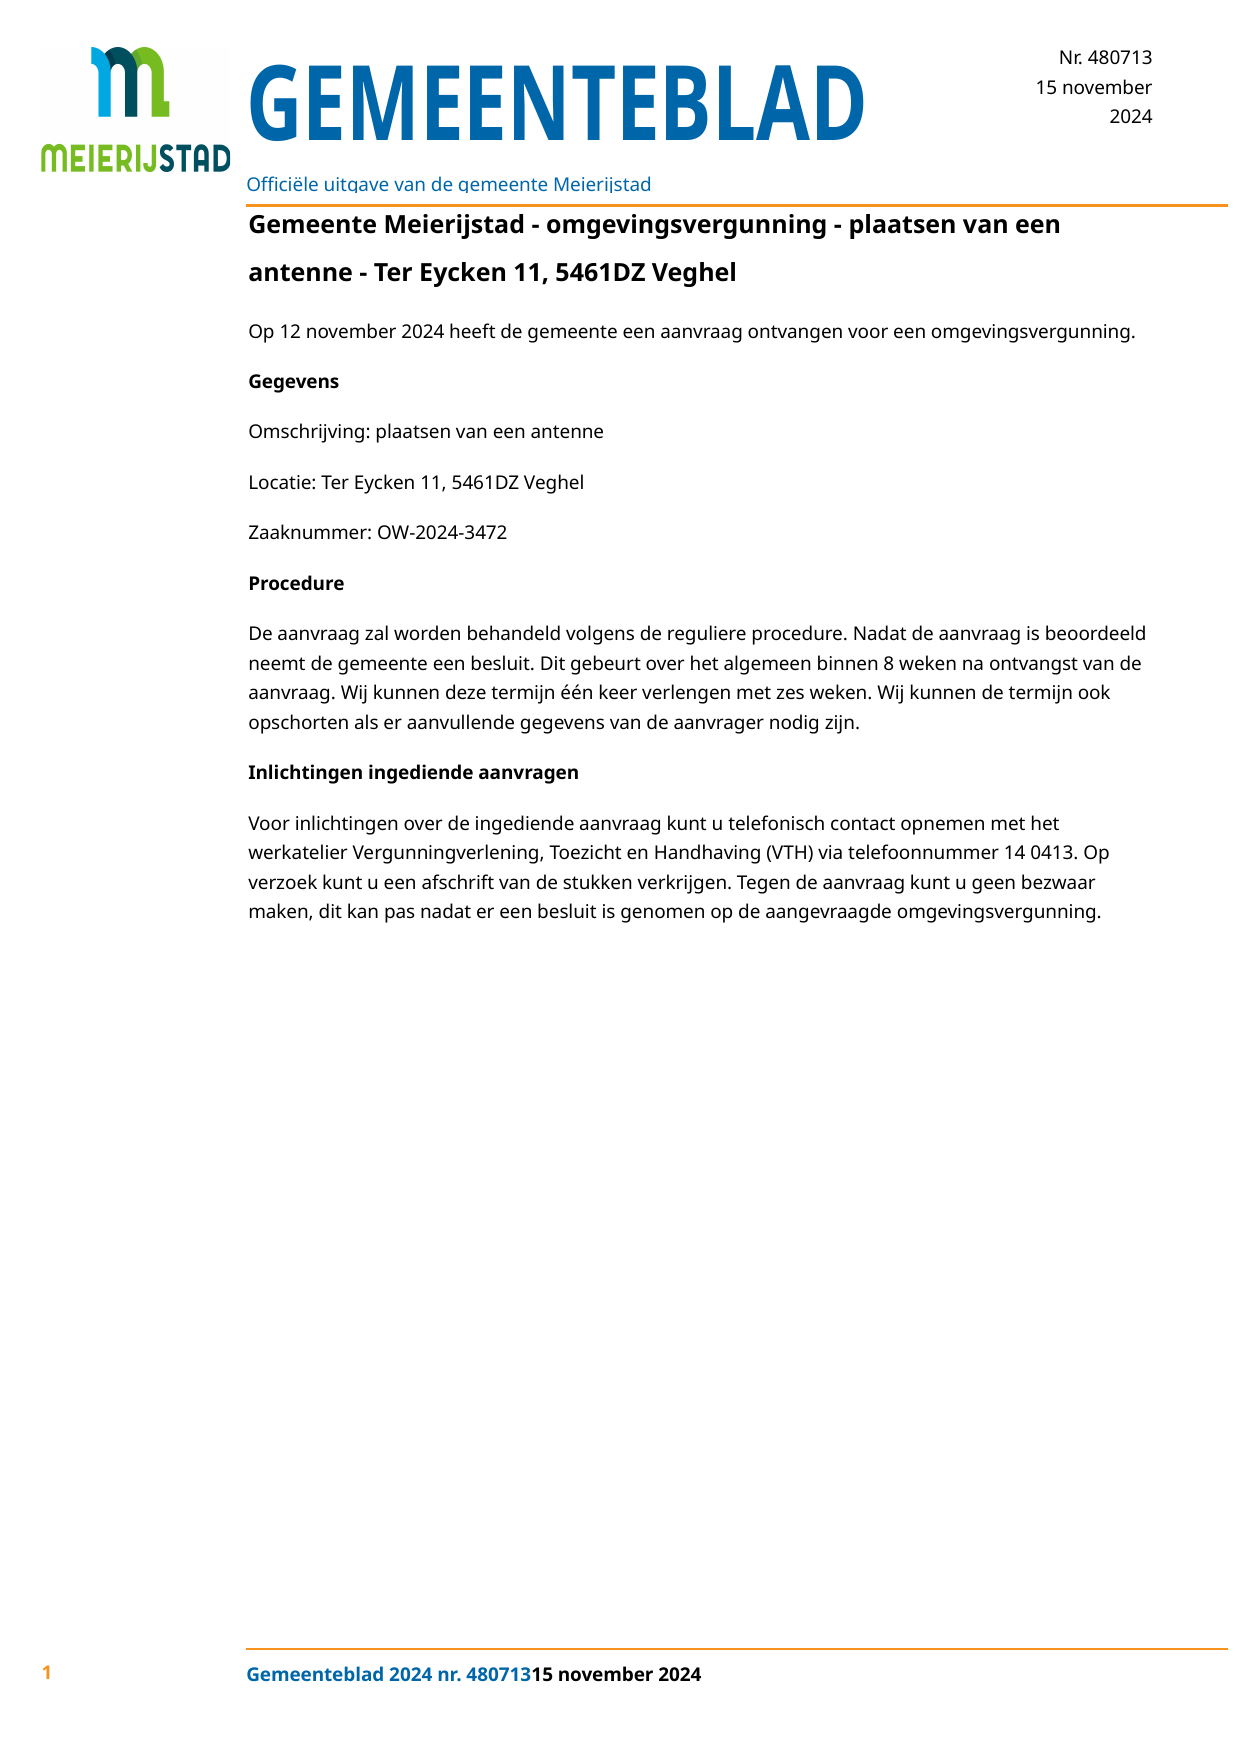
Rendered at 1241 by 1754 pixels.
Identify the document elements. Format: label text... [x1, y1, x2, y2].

text Omschrijving: plaatsen van een antenne [248, 419, 1152, 444]
picture [41, 47, 231, 172]
text Locatie: Ter Eycken 11, 5461DZ Veghel [248, 469, 1152, 495]
text Inlichtingen ingediende aanvragen [248, 759, 1152, 785]
text Gegevens [248, 368, 1152, 394]
text Zaaknummer: OW-2024-3472 [248, 519, 1152, 545]
text De aanvraag zal worden behandeld volgens de reguliere procedure. Nadat de aanvraag is beoordeeld neemt de gemeente een besluit. Dit gebeurt over het algemeen binnen 8 weken na ontvangst van de aanvraag. Wij kunnen deze termijn één keer verlengen met zes weken. Wij kunnen de termijn ook opschorten als er aanvullende gegevens van de aanvrager nodig zijn. [248, 620, 1152, 735]
text Procedure [248, 570, 1152, 596]
text Voor inlichtingen over de ingediende aanvraag kunt u telefonisch contact opnemen met het werkatelier Vergunningverlening, Toezicht en Handhaving (VTH) via telefoonnummer 14 0413. Op verzoek kunt u een afschrift van de stukken verkrijgen. Tegen de aanvraag kunt u geen bezwaar maken, dit kan pas nadat er een besluit is genomen op de aangevraagde omgevingsvergunning. [248, 810, 1152, 924]
text Gemeente Meierijstad - omgevingsvergunning - plaatsen van een antenne - Ter Eycken 11, 5461DZ Veghel [248, 207, 1152, 288]
text Op 12 november 2024 heeft de gemeente een aanvraag ontvangen voor een omgevingsvergunning. [248, 318, 1152, 344]
